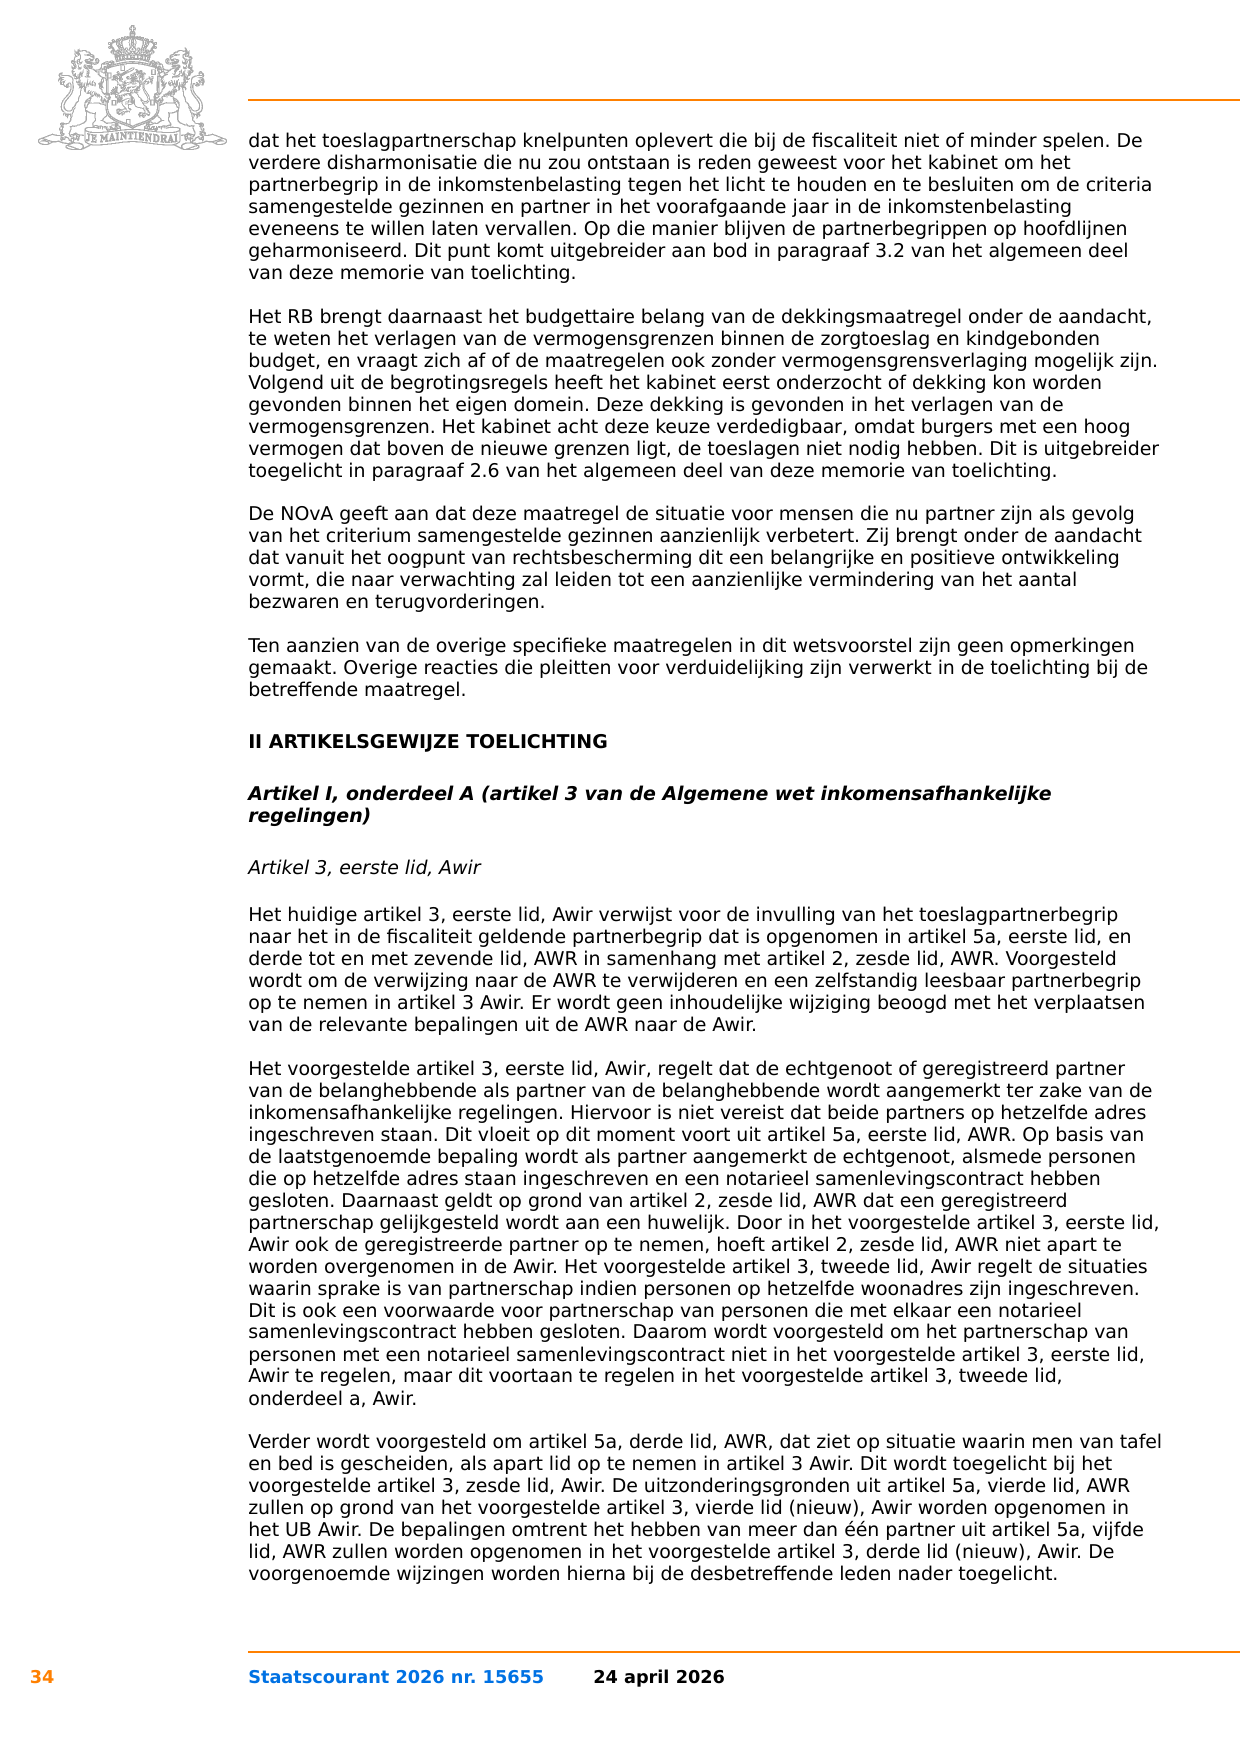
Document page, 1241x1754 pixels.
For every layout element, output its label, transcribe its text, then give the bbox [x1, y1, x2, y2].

text Het huidige artikel 3, eerste lid, Awir verwijst voor de invulling van het toeslagpartnerbegrip naar het in de fiscaliteit geldende partnerbegrip dat is opgenomen in artikel 5a, eerste lid, en derde tot en met zevende lid, AWR in samenhang met artikel 2, zesde lid, AWR. Voorgesteld wordt om de verwijzing naar de AWR te verwijderen en een zelfstandig leesbaar partnerbegrip op te nemen in artikel 3 Awir. Er wordt geen inhoudelijke wijziging beoogd met het verplaatsen van de relevante bepalingen uit de AWR naar de Awir. [248, 904, 1163, 1036]
subtitle Artikel I, onderdeel A (artikel 3 van de Algemene wet inkomensafhankelijke regelingen) [248, 783, 1163, 827]
subtitle II ARTIKELSGEWIJZE TOELICHTING [248, 731, 1163, 753]
text Verder wordt voorgesteld om artikel 5a, derde lid, AWR, dat ziet op situatie waarin men van tafel en bed is gescheiden, als apart lid op te nemen in artikel 3 Awir. Dit wordt toegelicht bij het voorgestelde artikel 3, zesde lid, Awir. De uitzonderingsgronden uit artikel 5a, vierde lid, AWR zullen op grond van het voorgestelde artikel 3, vierde lid (nieuw), Awir worden opgenomen in het UB Awir. De bepalingen omtrent het hebben van meer dan één partner uit artikel 5a, vijfde lid, AWR zullen worden opgenomen in het voorgestelde artikel 3, derde lid (nieuw), Awir. De voorgenoemde wijzingen worden hierna bij de desbetreffende leden nader toegelicht. [248, 1431, 1163, 1585]
text Het voorgestelde artikel 3, eerste lid, Awir, regelt dat de echtgenoot of geregistreerd partner van de belanghebbende als partner van de belanghebbende wordt aangemerkt ter zake van de inkomensafhankelijke regelingen. Hiervoor is niet vereist dat beide partners op hetzelfde adres ingeschreven staan. Dit vloeit op dit moment voort uit artikel 5a, eerste lid, AWR. Op basis van de laatstgenoemde bepaling wordt als partner aangemerkt de echtgenoot, alsmede personen die op hetzelfde adres staan ingeschreven en een notarieel samenlevingscontract hebben gesloten. Daarnaast geldt op grond van artikel 2, zesde lid, AWR dat een geregistreerd partnerschap gelijkgesteld wordt aan een huwelijk. Door in het voorgestelde artikel 3, eerste lid, Awir ook de geregistreerde partner op te nemen, hoeft artikel 2, zesde lid, AWR niet apart te worden overgenomen in de Awir. Het voorgestelde artikel 3, tweede lid, Awir regelt de situaties waarin sprake is van partnerschap indien personen op hetzelfde woonadres zijn ingeschreven. Dit is ook een voorwaarde voor partnerschap van personen die met elkaar een notarieel samenlevingscontract hebben gesloten. Daarom wordt voorgesteld om het partnerschap van personen met een notarieel samenlevingscontract niet in het voorgestelde artikel 3, eerste lid, Awir te regelen, maar dit voortaan te regelen in het voorgestelde artikel 3, tweede lid, onderdeel a, Awir. [248, 1058, 1163, 1409]
text De NOvA geeft aan dat deze maatregel de situatie voor mensen die nu partner zijn als gevolg van het criterium samengestelde gezinnen aanzienlijk verbetert. Zij brengt onder de aandacht dat vanuit het oogpunt van rechtsbescherming dit een belangrijke en positieve ontwikkeling vormt, die naar verwachting zal leiden tot een aanzienlijke vermindering van het aantal bezwaren en terugvorderingen. [248, 503, 1163, 613]
picture [38, 25, 227, 150]
subtitle Artikel 3, eerste lid, Awir [248, 857, 1163, 879]
text Het RB brengt daarnaast het budgettaire belang van de dekkingsmaatregel onder de aandacht, te weten het verlagen van de vermogensgrenzen binnen de zorgtoeslag en kindgebonden budget, en vraagt zich af of de maatregelen ook zonder vermogensgrensverlaging mogelijk zijn. Volgend uit de begrotingsregels heeft het kabinet eerst onderzocht of dekking kon worden gevonden binnen het eigen domein. Deze dekking is gevonden in het verlagen van de vermogensgrenzen. Het kabinet acht deze keuze verdedigbaar, omdat burgers met een hoog vermogen dat boven de nieuwe grenzen ligt, de toeslagen niet nodig hebben. Dit is uitgebreider toegelicht in paragraaf 2.6 van het algemeen deel van deze memorie van toelichting. [248, 306, 1163, 481]
text Ten aanzien van de overige specifieke maatregelen in dit wetsvoorstel zijn geen opmerkingen gemaakt. Overige reacties die pleitten voor verduidelijking zijn verwerkt in de toelichting bij de betreffende maatregel. [248, 635, 1163, 701]
text dat het toeslagpartnerschap knelpunten oplevert die bij de fiscaliteit niet of minder spelen. De verdere disharmonisatie die nu zou ontstaan is reden geweest voor het kabinet om het partnerbegrip in de inkomstenbelasting tegen het licht te houden en te besluiten om de criteria samengestelde gezinnen en partner in het voorafgaande jaar in de inkomstenbelasting eveneens te willen laten vervallen. Op die manier blijven de partnerbegrippen op hoofdlijnen geharmoniseerd. Dit punt komt uitgebreider aan bod in paragraaf 3.2 van het algemeen deel van deze memorie van toelichting. [248, 130, 1163, 284]
